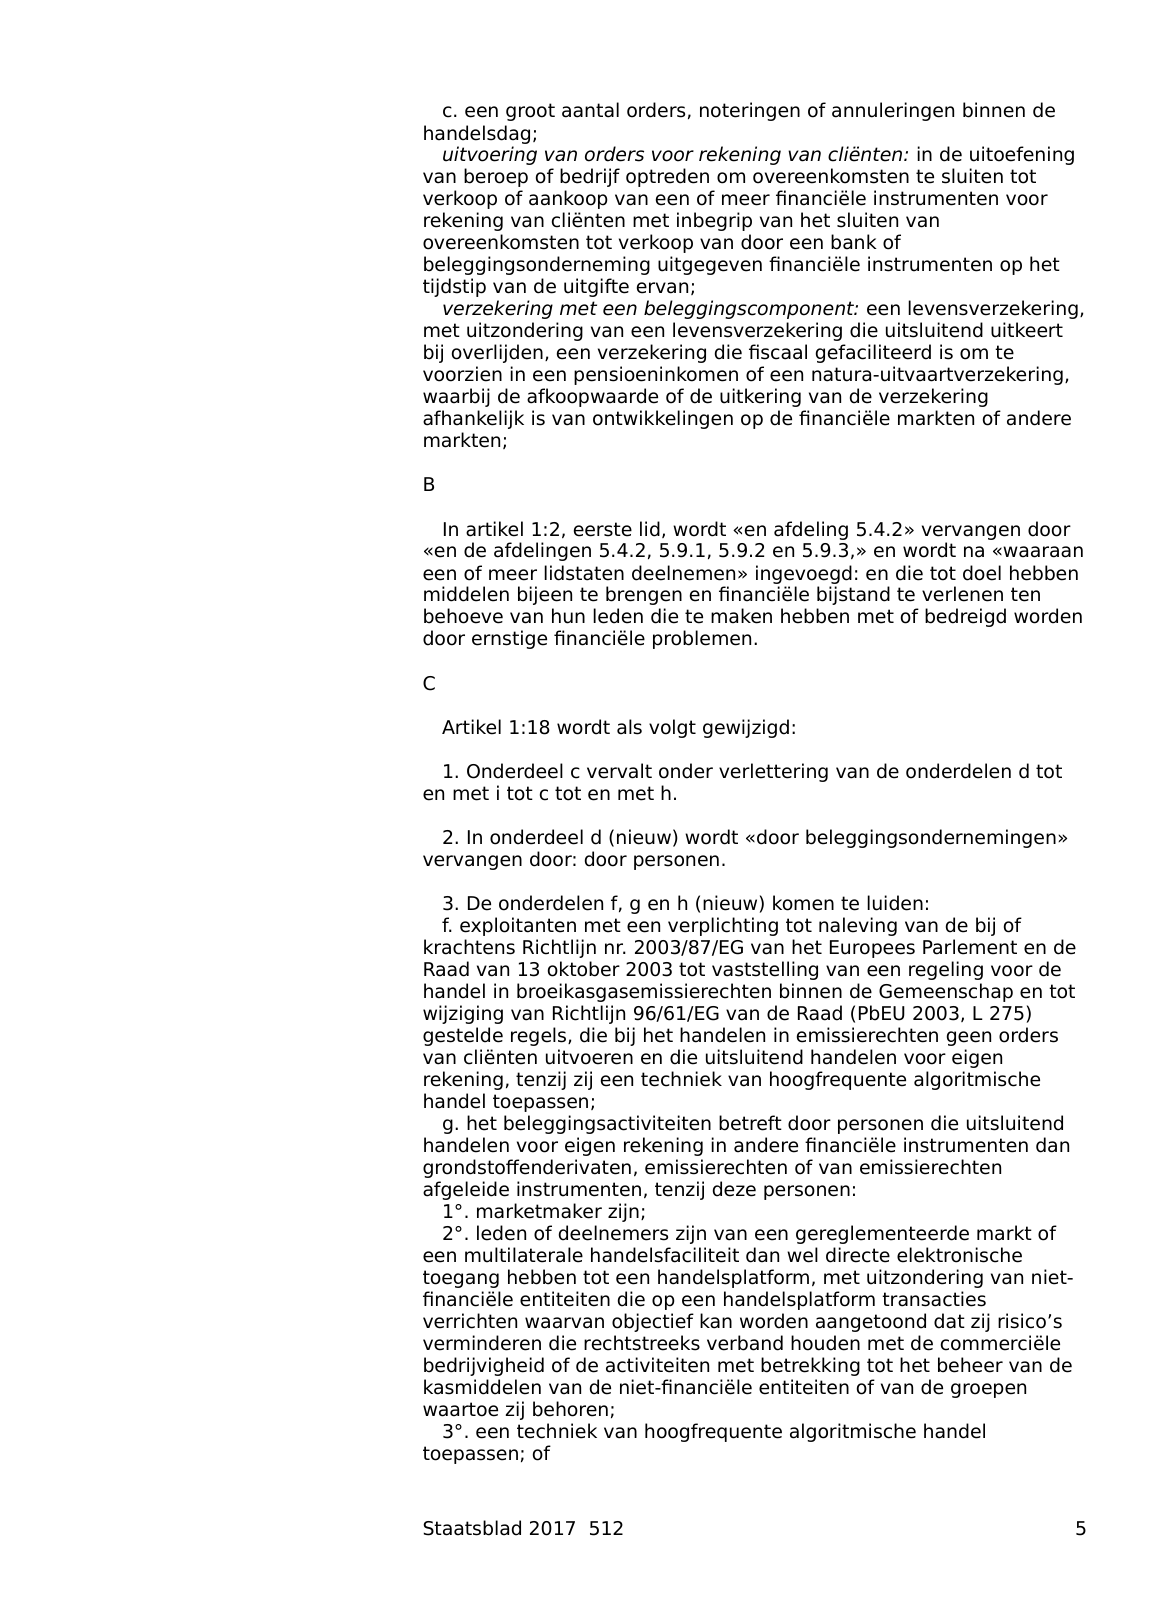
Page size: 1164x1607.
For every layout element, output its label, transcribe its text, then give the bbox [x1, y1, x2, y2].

text f. exploitanten met een verplichting tot naleving van de bij of krachtens Richtlijn nr. 2003/87/EG van het Europees Parlement en de Raad van 13 oktober 2003 tot vaststelling van een regeling voor de handel in broeikasgasemissierechten binnen de Gemeenschap en tot wijziging van Richtlijn 96/61/EG van de Raad (PbEU 2003, L 275) gestelde regels, die bij het handelen in emissierechten geen orders van cliënten uitvoeren en die uitsluitend handelen voor eigen rekening, tenzij zij een techniek van hoogfrequente algoritmische handel toepassen; [422, 915, 1087, 1113]
text verzekering met een beleggingscomponent: een levensverzekering, met uitzondering van een levensverzekering die uitsluitend uitkeert bij overlijden, een verzekering die fiscaal gefaciliteerd is om te voorzien in een pensioeninkomen of een natura-uitvaartverzekering, waarbij de afkoopwaarde of de uitkering van de verzekering afhankelijk is van ontwikkelingen op de financiële markten of andere markten; [422, 298, 1087, 452]
text 3. De onderdelen f, g en h (nieuw) komen te luiden: [422, 893, 1087, 915]
text g. het beleggingsactiviteiten betreft door personen die uitsluitend handelen voor eigen rekening in andere financiële instrumenten dan grondstoffenderivaten, emissierechten of van emissierechten afgeleide instrumenten, tenzij deze personen: [422, 1113, 1087, 1201]
text B [422, 474, 1087, 496]
text c. een groot aantal orders, noteringen of annuleringen binnen de handelsdag; [422, 100, 1087, 144]
text 2. In onderdeel d (nieuw) wordt «door beleggingsondernemingen» vervangen door: door personen. [422, 827, 1087, 871]
text 1. Onderdeel c vervalt onder verlettering van de onderdelen d tot en met i tot c tot en met h. [422, 761, 1087, 805]
text 2°. leden of deelnemers zijn van een gereglementeerde markt of een multilaterale handelsfaciliteit dan wel directe elektronische toegang hebben tot een handelsplatform, met uitzondering van niet-financiële entiteiten die op een handelsplatform transacties verrichten waarvan objectief kan worden aangetoond dat zij risico’s verminderen die rechtstreeks verband houden met de commerciële bedrijvigheid of de activiteiten met betrekking tot het beheer van de kasmiddelen van de niet-financiële entiteiten of van de groepen waartoe zij behoren; [422, 1223, 1087, 1421]
text 3°. een techniek van hoogfrequente algoritmische handel toepassen; of [422, 1421, 1087, 1464]
text In artikel 1:2, eerste lid, wordt «en afdeling 5.4.2» vervangen door «en de afdelingen 5.4.2, 5.9.1, 5.9.2 en 5.9.3,» en wordt na «waaraan een of meer lidstaten deelnemen» ingevoegd: en die tot doel hebben middelen bijeen te brengen en financiële bijstand te verlenen ten behoeve van hun leden die te maken hebben met of bedreigd worden door ernstige financiële problemen. [422, 518, 1087, 650]
text uitvoering van orders voor rekening van cliënten: in de uitoefening van beroep of bedrijf optreden om overeenkomsten te sluiten tot verkoop of aankoop van een of meer financiële instrumenten voor rekening van cliënten met inbegrip van het sluiten van overeenkomsten tot verkoop van door een bank of beleggingsonderneming uitgegeven financiële instrumenten op het tijdstip van de uitgifte ervan; [422, 144, 1087, 298]
text C [422, 672, 1087, 694]
text 1°. marketmaker zijn; [422, 1201, 1087, 1223]
text Artikel 1:18 wordt als volgt gewijzigd: [422, 717, 1087, 739]
